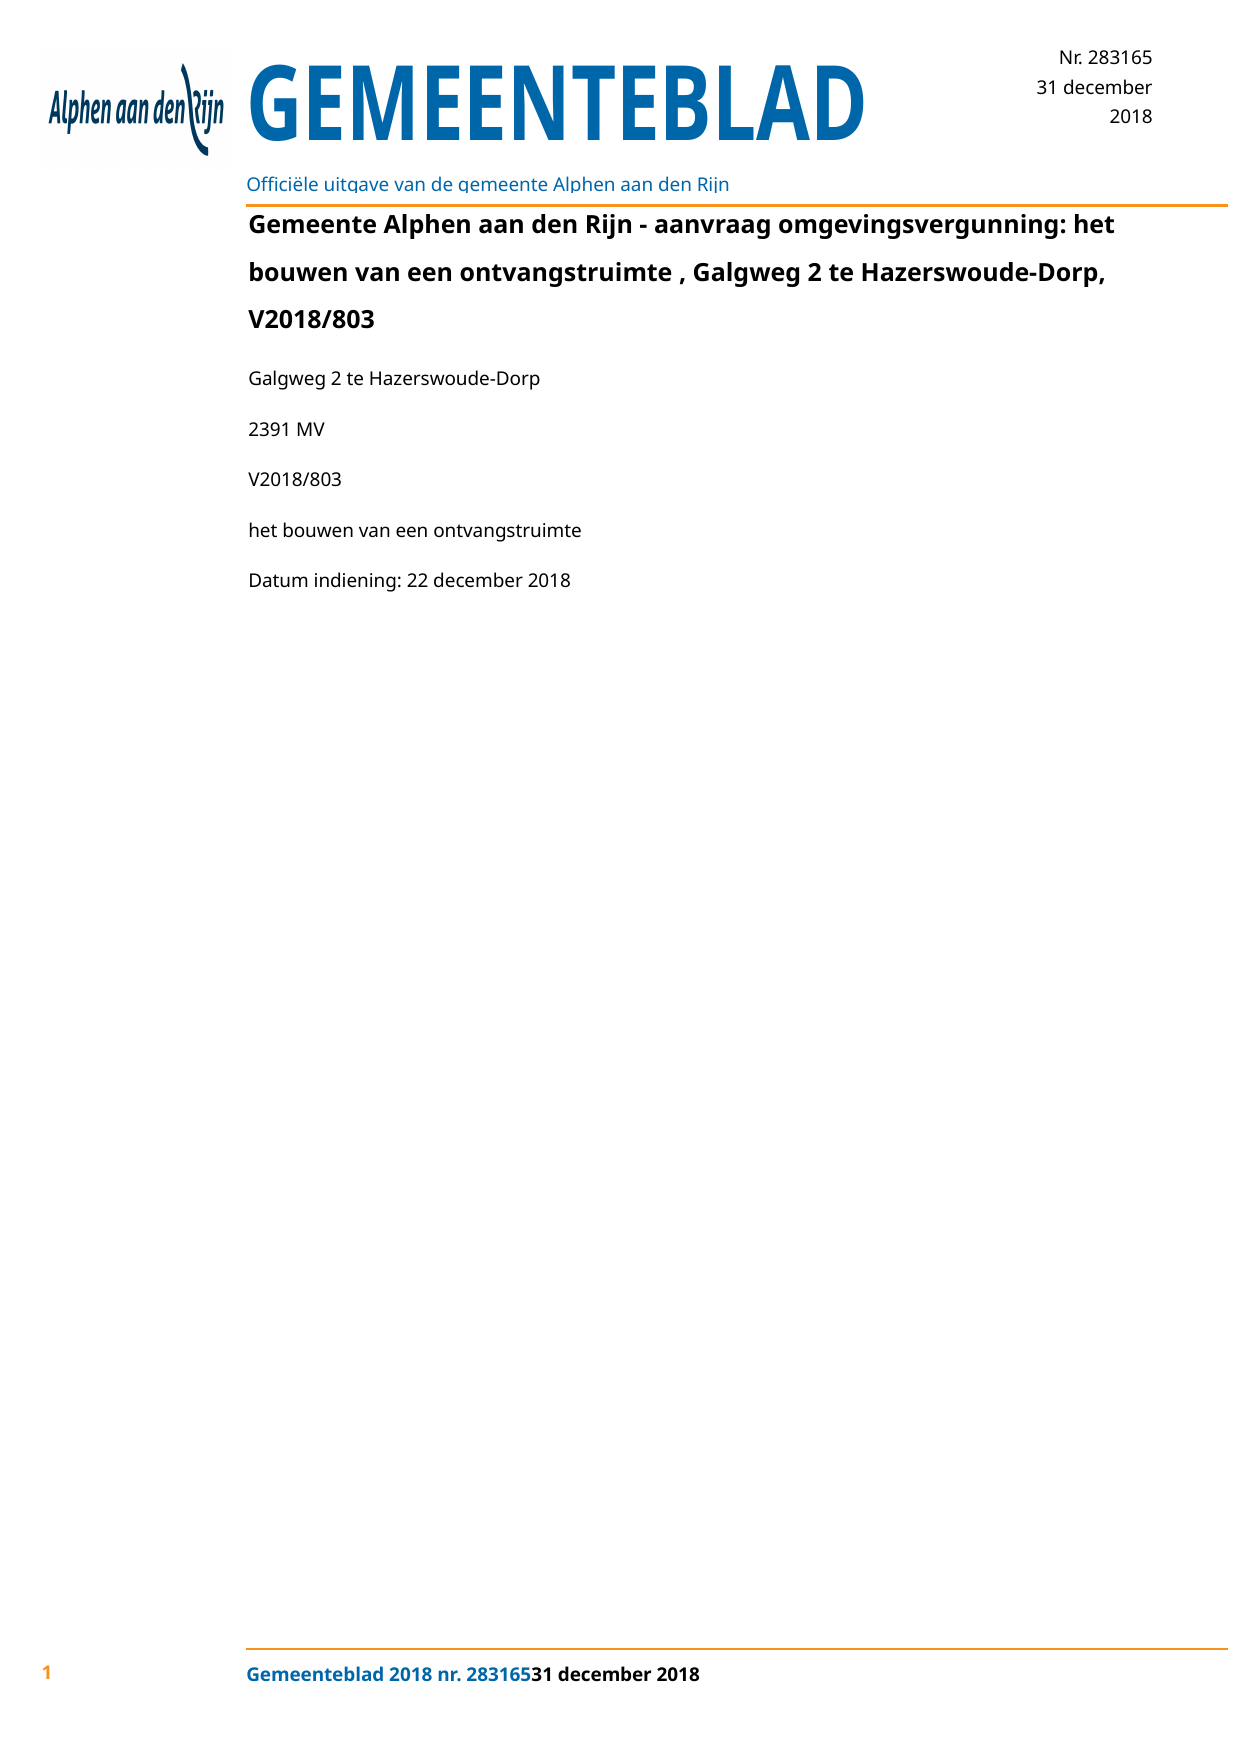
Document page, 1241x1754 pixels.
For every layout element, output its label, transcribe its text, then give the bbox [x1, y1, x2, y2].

text het bouwen van een ontvangstruimte [248, 517, 1152, 542]
text 2391 MV [248, 416, 1152, 442]
text Datum indiening: 22 december 2018 [248, 567, 1152, 593]
text V2018/803 [248, 466, 1152, 492]
text Galgweg 2 te Hazerswoude-Dorp [248, 366, 1152, 391]
picture [41, 47, 231, 172]
text Gemeente Alphen aan den Rijn - aanvraag omgevingsvergunning: het bouwen van een ontvangstruimte , Galgweg 2 te Hazerswoude-Dorp, V2018/803 [248, 207, 1152, 336]
